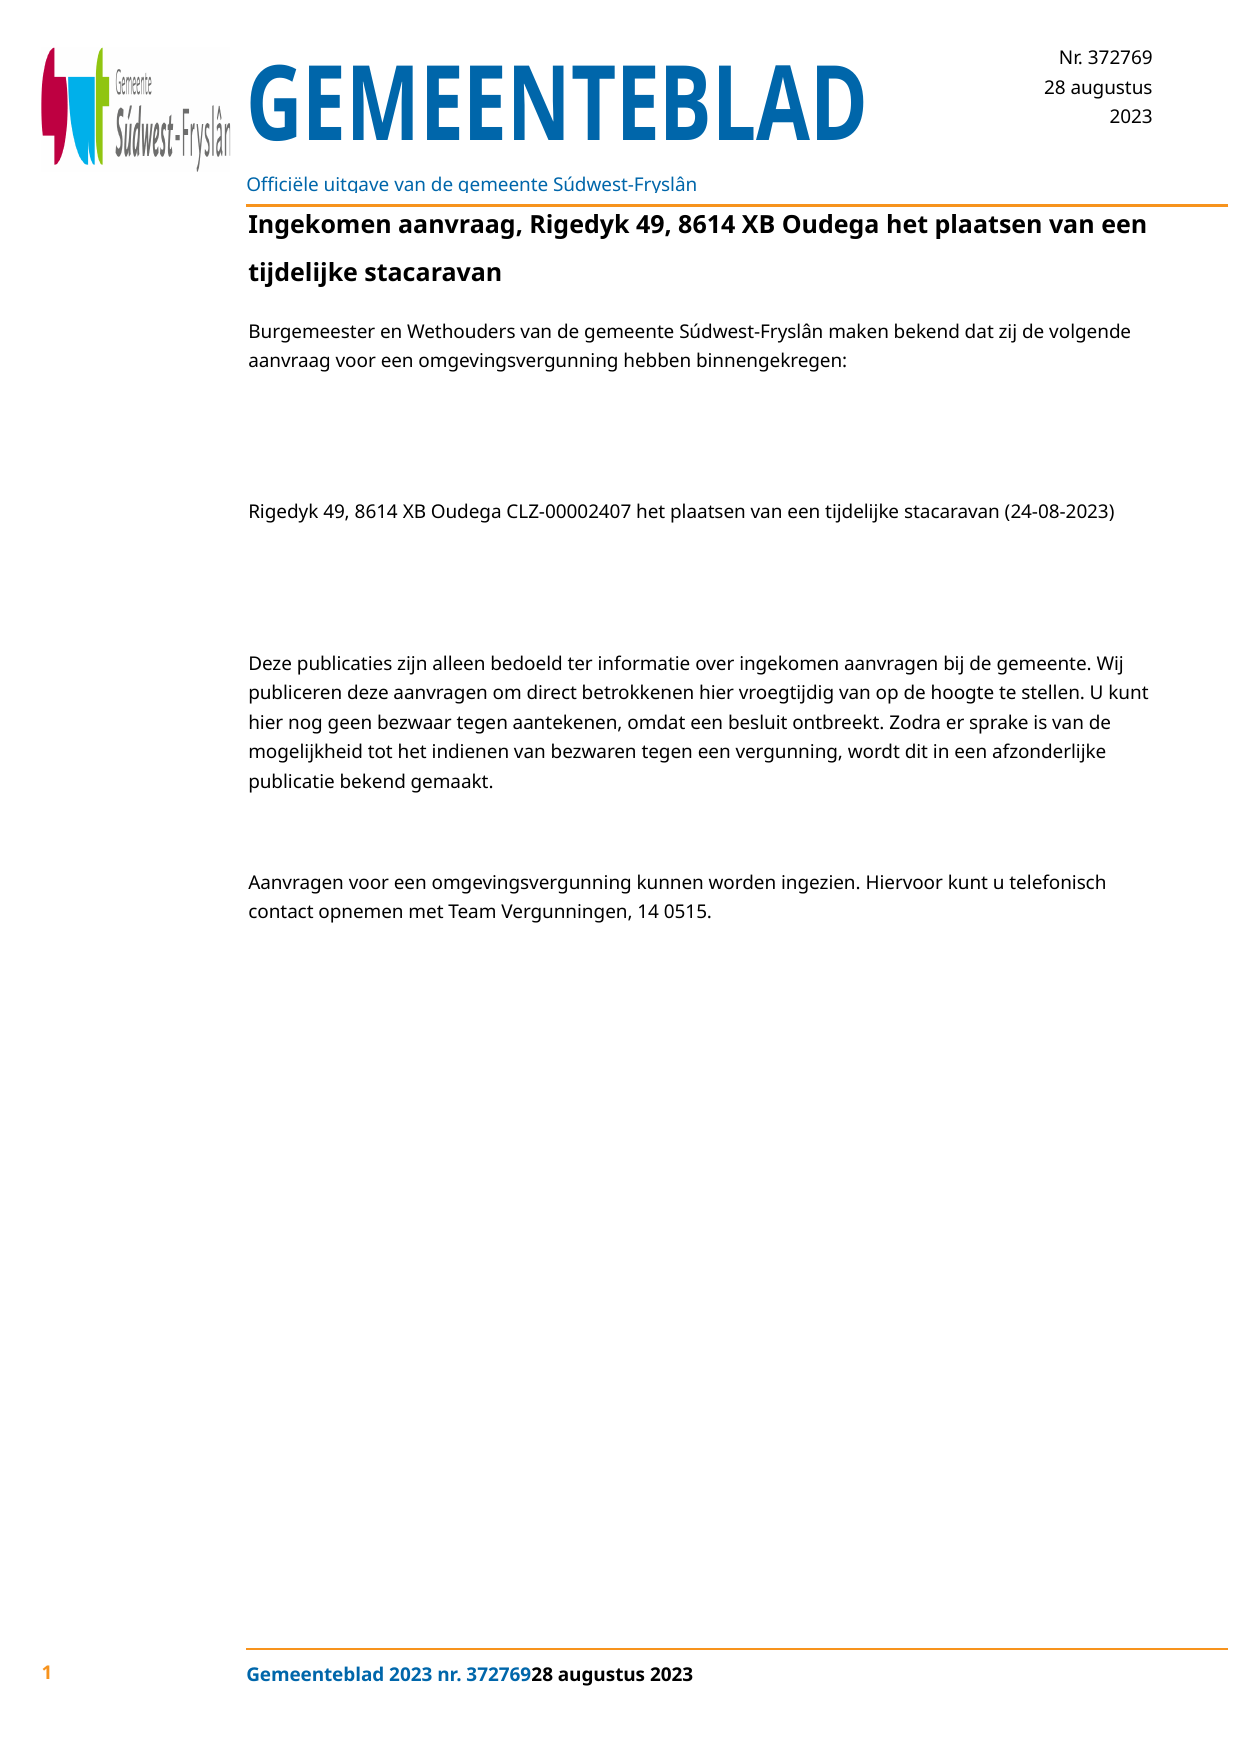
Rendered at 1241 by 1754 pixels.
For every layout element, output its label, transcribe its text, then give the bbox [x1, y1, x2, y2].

text Aanvragen voor een omgevingsvergunning kunnen worden ingezien. Hiervoor kunt u telefonisch contact opnemen met Team Vergunningen, 14 0515. [248, 869, 1152, 924]
text Burgemeester en Wethouders van de gemeente Súdwest-Fryslân maken bekend dat zij de volgende aanvraag voor een omgevingsvergunning hebben binnengekregen: [248, 318, 1152, 373]
picture [41, 47, 231, 172]
text Deze publicaties zijn alleen bedoeld ter informatie over ingekomen aanvragen bij de gemeente. Wij publiceren deze aanvragen om direct betrokkenen hier vroegtijdig van op de hoogte te stellen. U kunt hier nog geen bezwaar tegen aantekenen, omdat een besluit ontbreekt. Zodra er sprake is van de mogelijkheid tot het indienen van bezwaren tegen een vergunning, wordt dit in een afzonderlijke publicatie bekend gemaakt. [248, 650, 1152, 794]
text Ingekomen aanvraag, Rigedyk 49, 8614 XB Oudega het plaatsen van een tijdelijke stacaravan [248, 207, 1152, 288]
text Rigedyk 49, 8614 XB Oudega CLZ-00002407 het plaatsen van een tijdelijke stacaravan (24-08-2023) [248, 499, 1152, 524]
